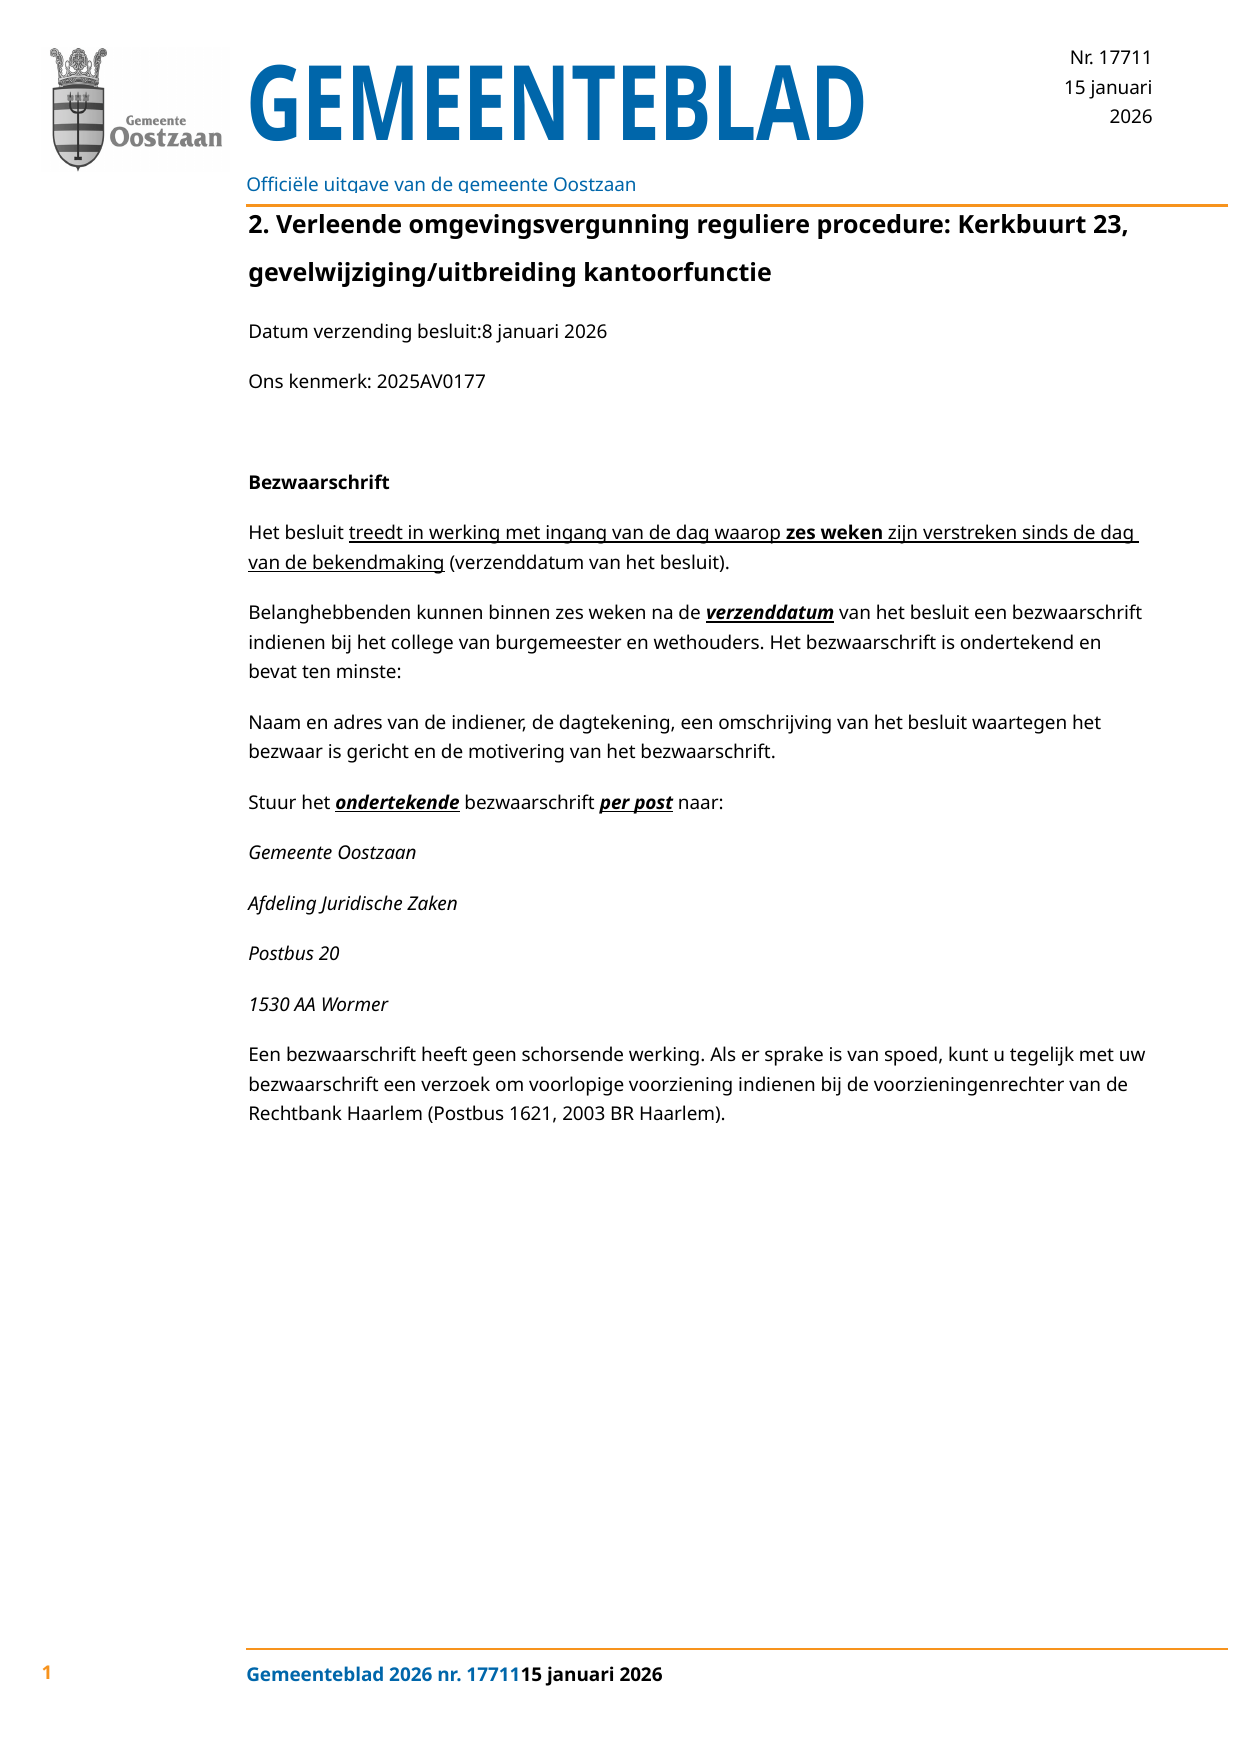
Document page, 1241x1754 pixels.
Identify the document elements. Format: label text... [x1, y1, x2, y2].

text Het besluit treedt in werking met ingang van de dag waarop zes weken zijn verstreken sinds de dag van de bekendmaking (verzenddatum van het besluit). [248, 519, 1152, 575]
text Datum verzending besluit:8 januari 2026 [248, 318, 1152, 344]
text Gemeente Oostzaan [248, 839, 1152, 865]
text 2. Verleende omgevingsvergunning reguliere procedure: Kerkbuurt 23, gevelwijziging/uitbreiding kantoorfunctie [248, 207, 1152, 288]
text Bezwaarschrift [248, 469, 1152, 495]
text Ons kenmerk: 2025AV0177 [248, 368, 1152, 394]
text Afdeling Juridische Zaken [248, 890, 1152, 916]
text Belanghebbenden kunnen binnen zes weken na de verzenddatum van het besluit een bezwaarschrift indienen bij het college van burgemeester en wethouders. Het bezwaarschrift is ondertekend en bevat ten minste: [248, 599, 1152, 684]
text 1530 AA Wormer [248, 991, 1152, 1017]
text Stuur het ondertekende bezwaarschrift per post naar: [248, 789, 1152, 815]
text Postbus 20 [248, 940, 1152, 966]
text Naam en adres van de indiener, de dagtekening, een omschrijving van het besluit waartegen het bezwaar is gericht en de motivering van het bezwaarschrift. [248, 709, 1152, 764]
picture [41, 47, 231, 172]
text Een bezwaarschrift heeft geen schorsende werking. Als er sprake is van spoed, kunt u tegelijk met uw bezwaarschrift een verzoek om voorlopige voorziening indienen bij de voorzieningenrechter van de Rechtbank Haarlem (Postbus 1621, 2003 BR Haarlem). [248, 1041, 1152, 1126]
